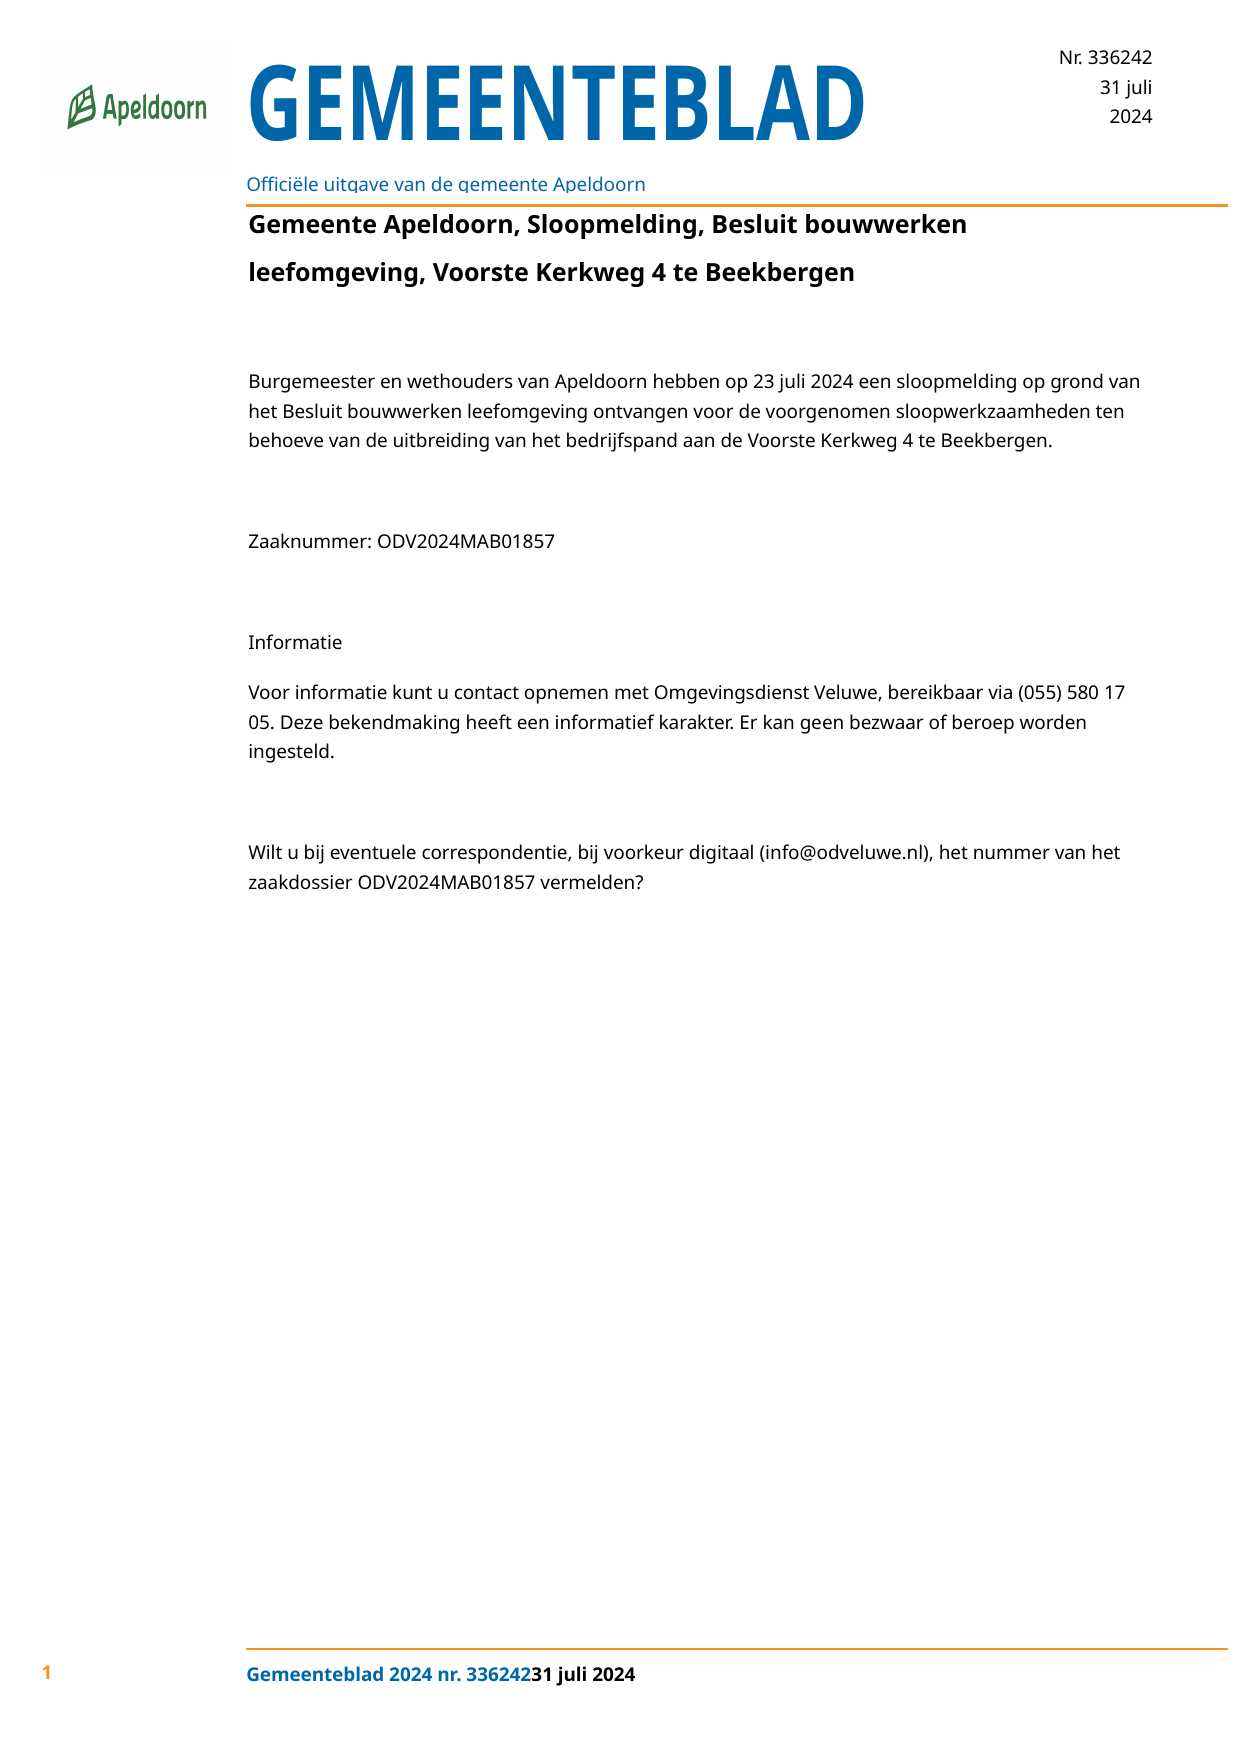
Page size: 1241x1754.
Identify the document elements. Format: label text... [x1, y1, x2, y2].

text Informatie [248, 629, 1152, 655]
text Gemeente Apeldoorn, Sloopmelding, Besluit bouwwerken leefomgeving, Voorste Kerkweg 4 te Beekbergen [248, 207, 1152, 288]
text Zaaknummer: ODV2024MAB01857 [248, 528, 1152, 554]
text Voor informatie kunt u contact opnemen met Omgevingsdienst Veluwe, bereikbaar via (055) 580 17 05. Deze bekendmaking heeft een informatief karakter. Er kan geen bezwaar of beroep worden ingesteld. [248, 679, 1152, 764]
text Burgemeester en wethouders van Apeldoorn hebben op 23 juli 2024 een sloopmelding op grond van het Besluit bouwwerken leefomgeving ontvangen voor de voorgenomen sloopwerkzaamheden ten behoeve van de uitbreiding van het bedrijfspand aan de Voorste Kerkweg 4 te Beekbergen. [248, 368, 1152, 453]
text Wilt u bij eventuele correspondentie, bij voorkeur digitaal (info@odveluwe.nl), het nummer van het zaakdossier ODV2024MAB01857 vermelden? [248, 839, 1152, 895]
picture [41, 47, 231, 172]
